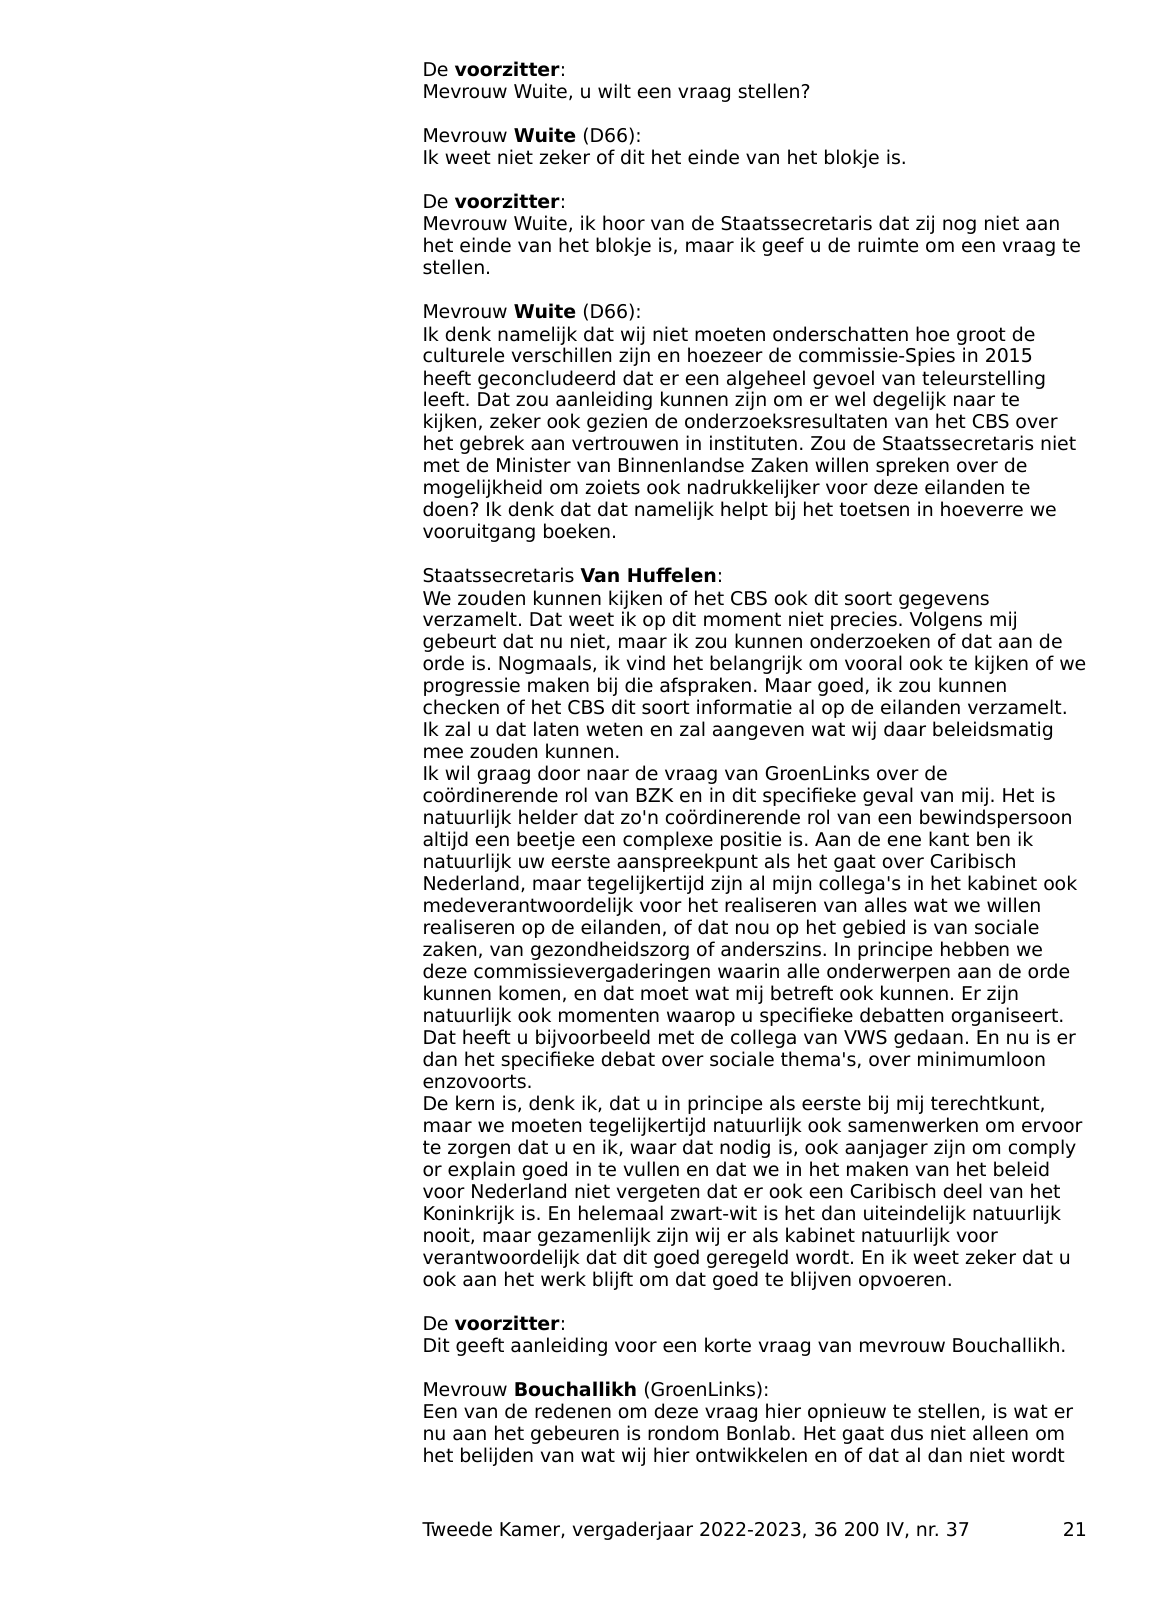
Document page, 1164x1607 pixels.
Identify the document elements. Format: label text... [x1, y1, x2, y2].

text Staatssecretaris Van Huffelen: [422, 565, 1087, 587]
text Mevrouw Wuite (D66): [422, 301, 1087, 323]
text Ik wil graag door naar de vraag van GroenLinks over de coördinerende rol van BZK en in dit specifieke geval van mij. Het is natuurlijk helder dat zo'n coördinerende rol van een bewindspersoon altijd een beetje een complexe positie is. Aan de ene kant ben ik natuurlijk uw eerste aanspreekpunt als het gaat over Caribisch Nederland, maar tegelijkertijd zijn al mijn collega's in het kabinet ook medeverantwoordelijk voor het realiseren van alles wat we willen realiseren op de eilanden, of dat nou op het gebied is van sociale zaken, van gezondheidszorg of anderszins. In principe hebben we deze commissievergaderingen waarin alle onderwerpen aan de orde kunnen komen, en dat moet wat mij betreft ook kunnen. Er zijn natuurlijk ook momenten waarop u specifieke debatten organiseert. Dat heeft u bijvoorbeeld met de collega van VWS gedaan. En nu is er dan het specifieke debat over sociale thema's, over minimumloon enzovoorts. [422, 763, 1087, 1093]
text De voorzitter: [422, 191, 1087, 213]
text Dit geeft aanleiding voor een korte vraag van mevrouw Bouchallikh. [422, 1335, 1087, 1357]
text De kern is, denk ik, dat u in principe als eerste bij mij terechtkunt, maar we moeten tegelijkertijd natuurlijk ook samenwerken om ervoor te zorgen dat u en ik, waar dat nodig is, ook aanjager zijn om comply or explain goed in te vullen en dat we in het maken van het beleid voor Nederland niet vergeten dat er ook een Caribisch deel van het Koninkrijk is. En helemaal zwart-wit is het dan uiteindelijk natuurlijk nooit, maar gezamenlijk zijn wij er als kabinet natuurlijk voor verantwoordelijk dat dit goed geregeld wordt. En ik weet zeker dat u ook aan het werk blijft om dat goed te blijven opvoeren. [422, 1093, 1087, 1291]
text Mevrouw Wuite (D66): [422, 125, 1087, 147]
text We zouden kunnen kijken of het CBS ook dit soort gegevens verzamelt. Dat weet ik op dit moment niet precies. Volgens mij gebeurt dat nu niet, maar ik zou kunnen onderzoeken of dat aan de orde is. Nogmaals, ik vind het belangrijk om vooral ook te kijken of we progressie maken bij die afspraken. Maar goed, ik zou kunnen checken of het CBS dit soort informatie al op de eilanden verzamelt. Ik zal u dat laten weten en zal aangeven wat wij daar beleidsmatig mee zouden kunnen. [422, 587, 1087, 763]
text De voorzitter: [422, 1313, 1087, 1335]
text Een van de redenen om deze vraag hier opnieuw te stellen, is wat er nu aan het gebeuren is rondom Bonlab. Het gaat dus niet alleen om het belijden van wat wij hier ontwikkelen en of dat al dan niet wordt [422, 1401, 1087, 1467]
text Ik weet niet zeker of dit het einde van het blokje is. [422, 147, 1087, 169]
text Mevrouw Bouchallikh (GroenLinks): [422, 1379, 1087, 1401]
text Ik denk namelijk dat wij niet moeten onderschatten hoe groot de culturele verschillen zijn en hoezeer de commissie-Spies in 2015 heeft geconcludeerd dat er een algeheel gevoel van teleurstelling leeft. Dat zou aanleiding kunnen zijn om er wel degelijk naar te kijken, zeker ook gezien de onderzoeksresultaten van het CBS over het gebrek aan vertrouwen in instituten. Zou de Staatssecretaris niet met de Minister van Binnenlandse Zaken willen spreken over de mogelijkheid om zoiets ook nadrukkelijker voor deze eilanden te doen? Ik denk dat dat namelijk helpt bij het toetsen in hoeverre we vooruitgang boeken. [422, 323, 1087, 543]
text De voorzitter: [422, 59, 1087, 81]
text Mevrouw Wuite, u wilt een vraag stellen? [422, 81, 1087, 103]
text Mevrouw Wuite, ik hoor van de Staatssecretaris dat zij nog niet aan het einde van het blokje is, maar ik geef u de ruimte om een vraag te stellen. [422, 213, 1087, 279]
